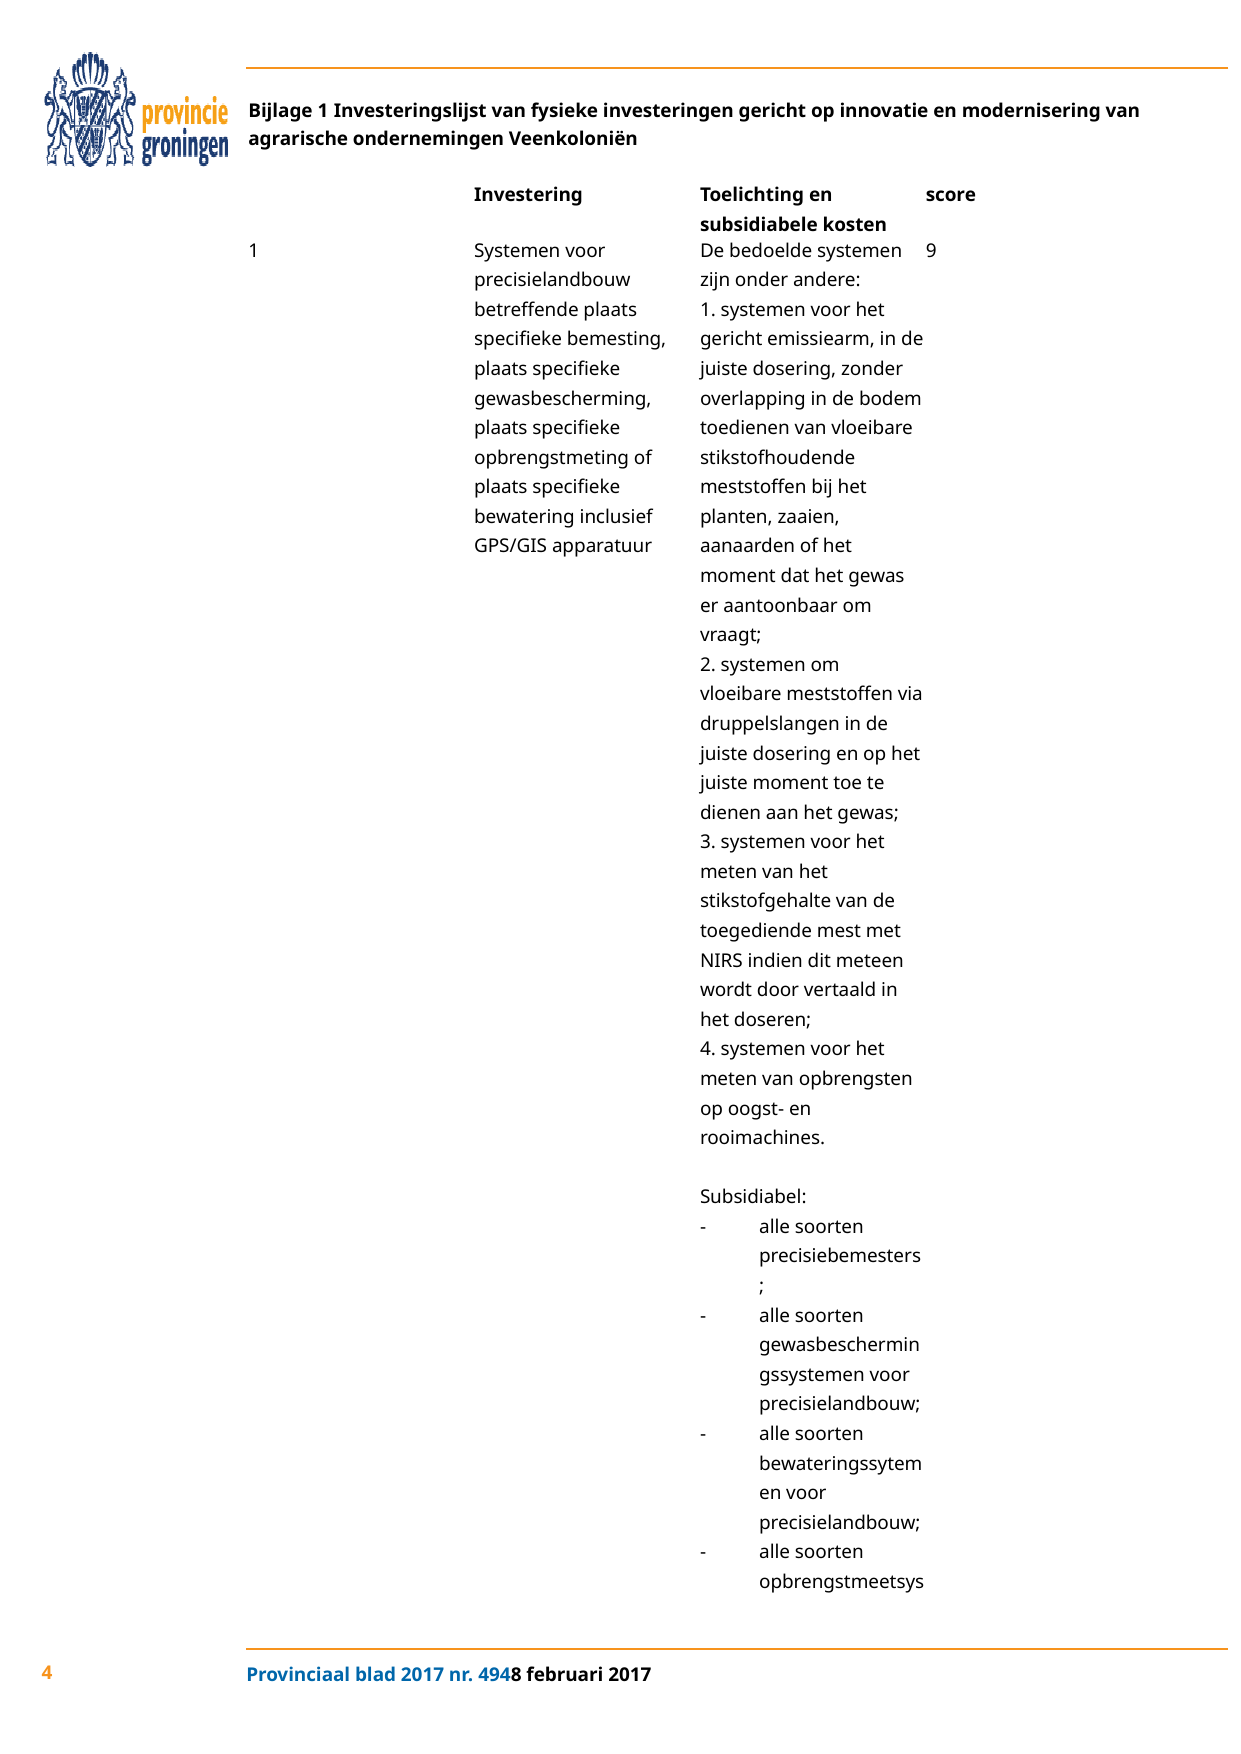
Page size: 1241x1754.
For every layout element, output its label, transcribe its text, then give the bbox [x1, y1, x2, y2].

table_header [248, 181, 474, 237]
table_header score [926, 181, 1152, 237]
table_header Investering [474, 181, 700, 237]
table_cell De bedoelde systemen zijn onder andere: 1. systemen voor het gericht emissiearm, in de juiste dosering, zonder overlapping in de bodem toedienen van vloeibare stikstofhoudende meststoffen bij het planten, zaaien, aanaarden of het moment dat het gewas er aantoonbaar om vraagt; 2. systemen om vloeibare meststoffen via druppelslangen in de juiste dosering en op het juiste moment toe te dienen aan het gewas; 3. systemen voor het meten van het stikstofgehalte van de toegediende mest met NIRS indien dit meteen wordt door vertaald in het doseren; 4. systemen voor het meten van opbrengsten op oogst- en rooimachines. Subsidiabel: alle soorten precisiebemesters; alle soorten gewasbeschermingssystemen voor precisielandbouw; alle soorten bewateringssytemen voor precisielandbouw; alle soorten opbrengstmeetsys [700, 237, 926, 1594]
table_cell 9 [926, 237, 1152, 1594]
text Bijlage 1 Investeringslijst van fysieke investeringen gericht op innovatie en modernisering van agrarische ondernemingen Veenkoloniën [248, 95, 1152, 152]
table_cell 1 [248, 237, 474, 1594]
picture [41, 47, 231, 172]
table_cell Systemen voor precisielandbouw betreffende plaats specifieke bemesting, plaats specifieke gewasbescherming, plaats specifieke opbrengstmeting of plaats specifieke bewatering inclusief GPS/GIS apparatuur [474, 237, 700, 1594]
table_header Toelichting en subsidiabele kosten [700, 181, 926, 237]
